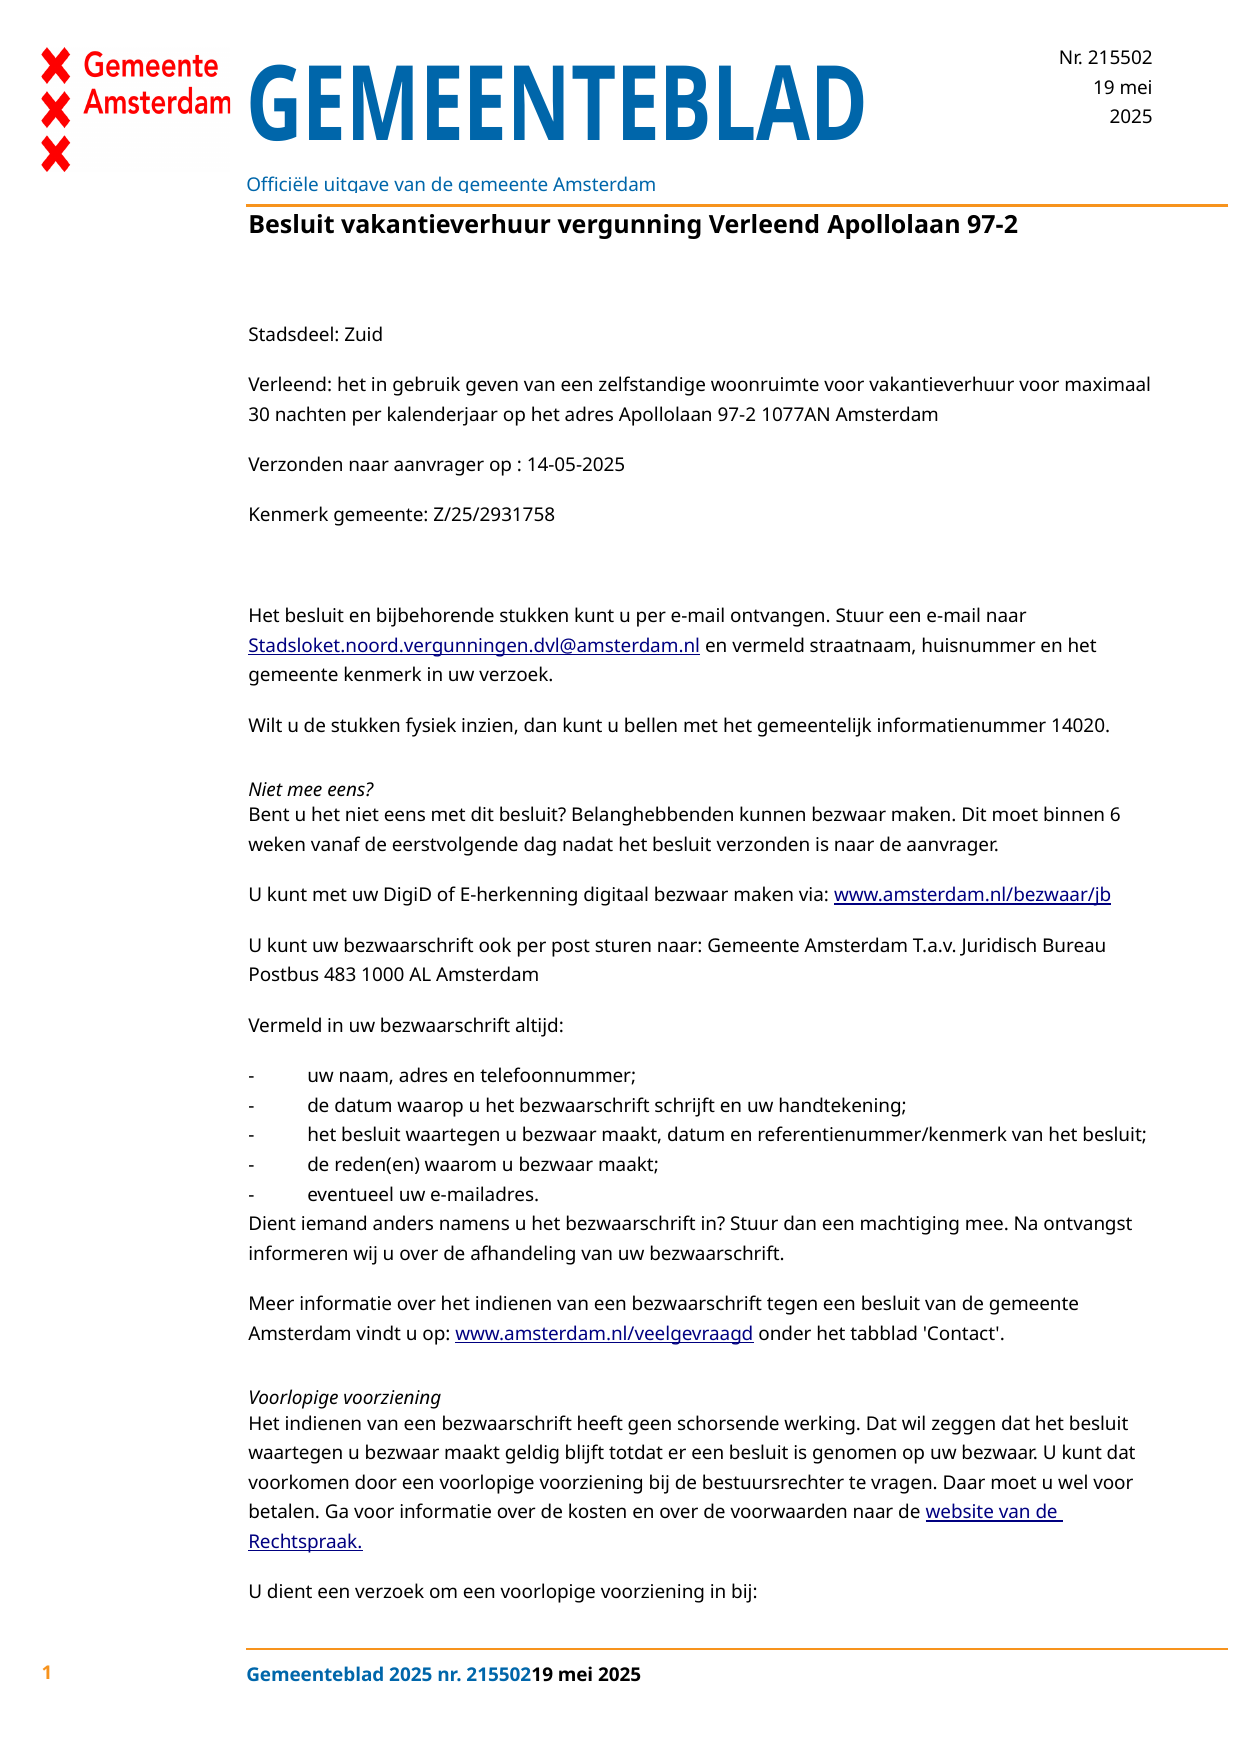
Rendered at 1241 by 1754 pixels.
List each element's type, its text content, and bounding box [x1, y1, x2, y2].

text Niet mee eens? [248, 776, 1152, 802]
text Dient iemand anders namens u het bezwaarschrift in? Stuur dan een machtiging mee. Na ontvangst informeren wij u over de afhandeling van uw bezwaarschrift. [248, 1210, 1152, 1266]
text Het indienen van een bezwaarschrift heeft geen schorsende werking. Dat wil zeggen dat het besluit waartegen u bezwaar maakt geldig blijft totdat er een besluit is genomen op uw bezwaar. U kunt dat voorkomen door een voorlopige voorziening bij de bestuursrechter te vragen. Daar moet u wel voor betalen. Ga voor informatie over de kosten en over de voorwaarden naar de website van de Rechtspraak. [248, 1410, 1152, 1554]
text Kenmerk gemeente: Z/25/2931758 [248, 502, 1152, 527]
list het besluit waartegen u bezwaar maakt, datum en referentienummer/kenmerk van het besluit; [248, 1122, 1152, 1147]
text Stadsdeel: Zuid [248, 321, 1152, 346]
text Vermeld in uw bezwaarschrift altijd: [248, 1012, 1152, 1038]
text U kunt uw bezwaarschrift ook per post sturen naar: Gemeente Amsterdam T.a.v. Juridisch Bureau Postbus 483 1000 AL Amsterdam [248, 932, 1152, 987]
text U dient een verzoek om een voorlopige voorziening in bij: [248, 1578, 1152, 1604]
picture [41, 47, 231, 172]
list uw naam, adres en telefoonnummer; [248, 1062, 1152, 1088]
text Wilt u de stukken fysiek inzien, dan kunt u bellen met het gemeentelijk informatienummer 14020. [248, 712, 1152, 738]
list de reden(en) waarom u bezwaar maakt; [248, 1151, 1152, 1177]
text Bent u het niet eens met dit besluit? Belanghebbenden kunnen bezwaar maken. Dit moet binnen 6 weken vanaf de eerstvolgende dag nadat het besluit verzonden is naar de aanvrager. [248, 802, 1152, 857]
text Voorlopige voorziening [248, 1384, 1152, 1410]
text Verzonden naar aanvrager op : 14-05-2025 [248, 451, 1152, 477]
text Het besluit en bijbehorende stukken kunt u per e-mail ontvangen. Stuur een e-mail naar Stadsloket.noord.vergunningen.dvl@amsterdam.nl en vermeld straatnaam, huisnummer en het gemeente kenmerk in uw verzoek. [248, 602, 1152, 687]
text U kunt met uw DigiD of E-herkenning digitaal bezwaar maken via: www.amsterdam.nl/bezwaar/jb [248, 882, 1152, 907]
list eventueel uw e-mailadres. [248, 1181, 1152, 1207]
text Besluit vakantieverhuur vergunning Verleend Apollolaan 97-2 [248, 207, 1152, 241]
text Meer informatie over het indienen van een bezwaarschrift tegen een besluit van de gemeente Amsterdam vindt u op: www.amsterdam.nl/veelgevraagd onder het tabblad 'Contact'. [248, 1290, 1152, 1346]
list de datum waarop u het bezwaarschrift schrijft en uw handtekening; [248, 1092, 1152, 1118]
text Verleend: het in gebruik geven van een zelfstandige woonruimte voor vakantieverhuur voor maximaal 30 nachten per kalenderjaar op het adres Apollolaan 97-2 1077AN Amsterdam [248, 371, 1152, 426]
